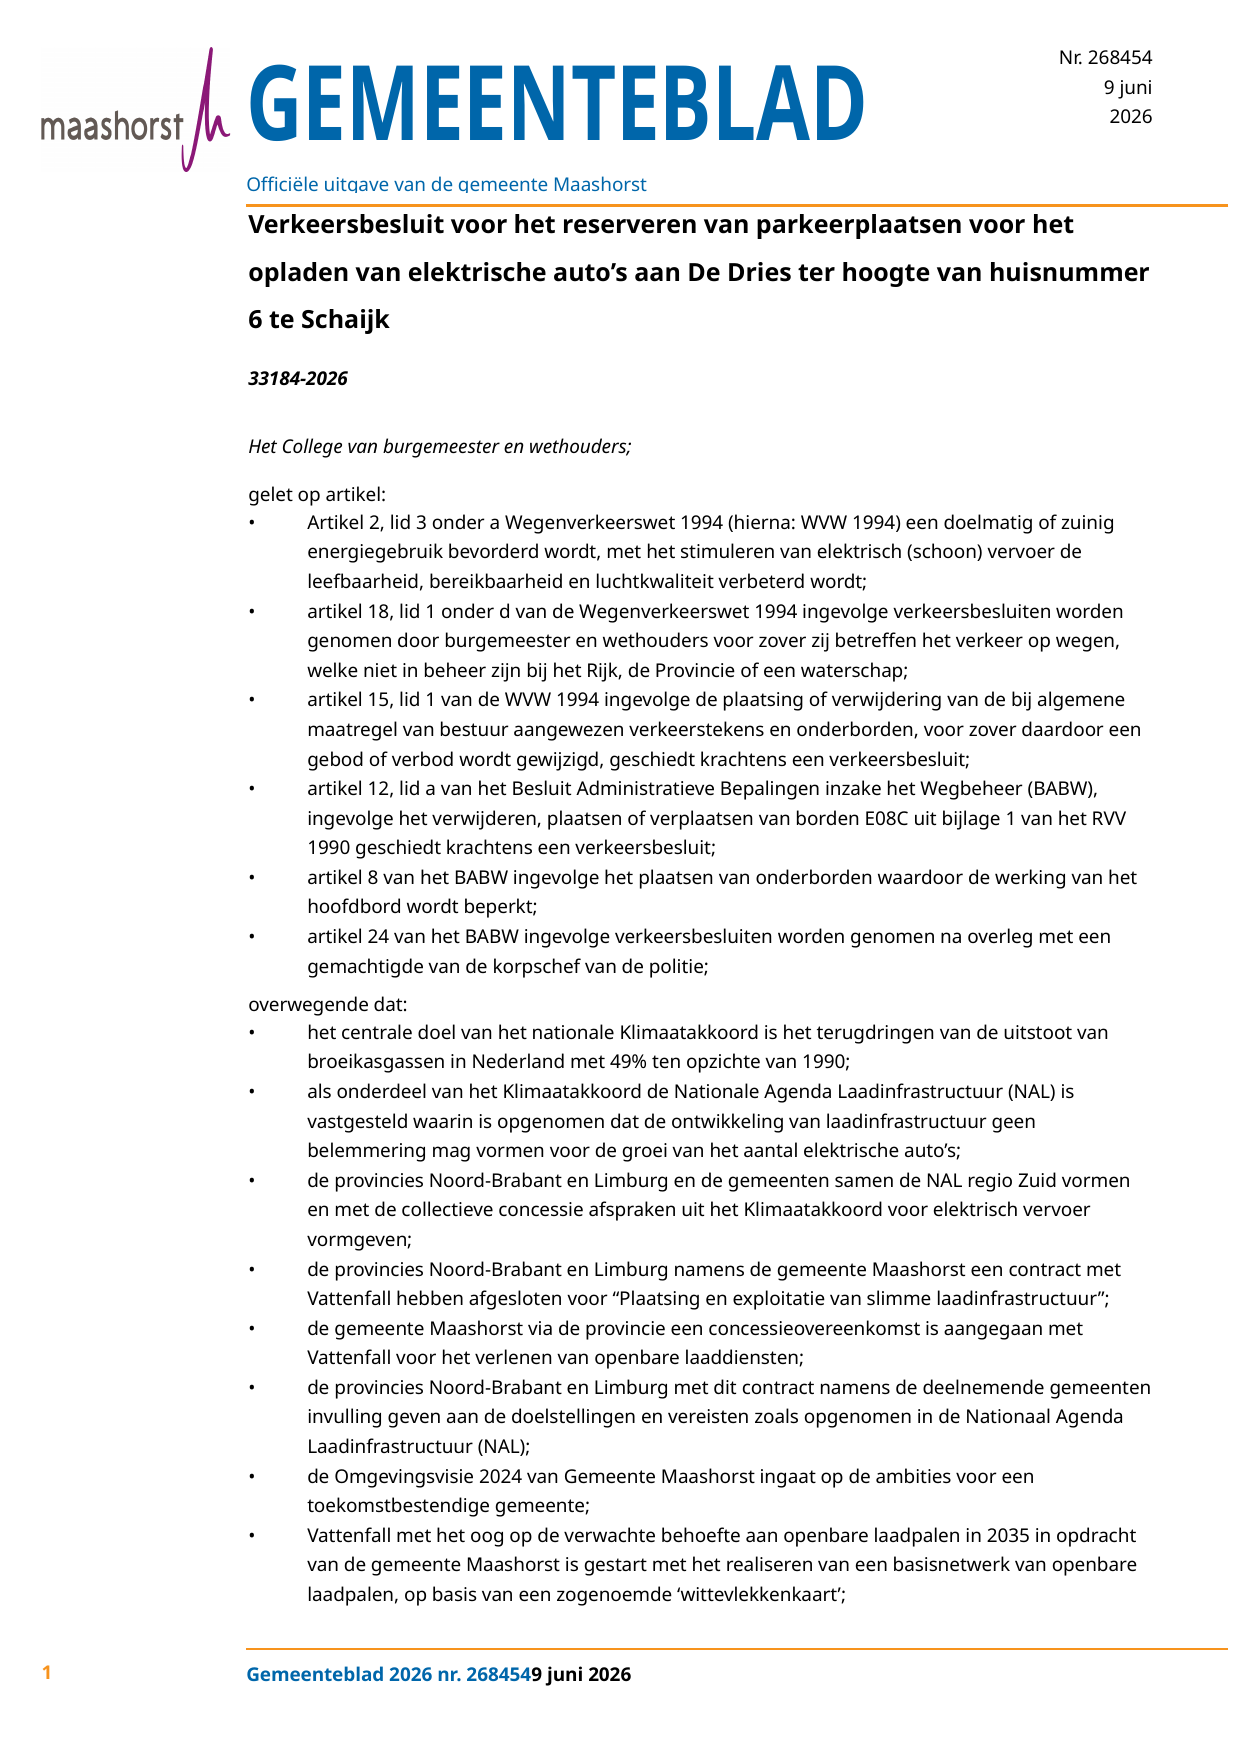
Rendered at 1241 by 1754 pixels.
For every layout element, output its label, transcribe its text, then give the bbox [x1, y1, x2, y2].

list de gemeente Maashorst via de provincie een concessieovereenkomst is aangegaan met Vattenfall voor het verlenen van openbare laaddiensten; [248, 1315, 1152, 1370]
list Vattenfall met het oog op de verwachte behoefte aan openbare laadpalen in 2035 in opdracht van de gemeente Maashorst is gestart met het realiseren van een basisnetwerk van openbare laadpalen, op basis van een zogenoemde ‘wittevlekkenkaart’; [248, 1522, 1152, 1607]
text Het College van burgemeester en wethouders; [248, 433, 1152, 459]
list artikel 24 van het BABW ingevolge verkeersbesluiten worden genomen na overleg met een gemachtigde van de korpschef van de politie; [248, 923, 1152, 979]
text overwegende dat: [248, 991, 1152, 1017]
list de provincies Noord-Brabant en Limburg met dit contract namens de deelnemende gemeenten invulling geven aan de doelstellingen en vereisten zoals opgenomen in de Nationaal Agenda Laadinfrastructuur (NAL); [248, 1374, 1152, 1459]
picture [41, 47, 231, 172]
text 33184-2026 [248, 366, 1152, 391]
list artikel 8 van het BABW ingevolge het plaatsen van onderborden waardoor de werking van het hoofdbord wordt beperkt; [248, 864, 1152, 919]
list artikel 12, lid a van het Besluit Administratieve Bepalingen inzake het Wegbeheer (BABW), ingevolge het verwijderen, plaatsen of verplaatsen van borden E08C uit bijlage 1 van het RVV 1990 geschiedt krachtens een verkeersbesluit; [248, 775, 1152, 860]
list Artikel 2, lid 3 onder a Wegenverkeerswet 1994 (hierna: WVW 1994) een doelmatig of zuinig energiegebruik bevorderd wordt, met het stimuleren van elektrisch (schoon) vervoer de leefbaarheid, bereikbaarheid en luchtkwaliteit verbeterd wordt; [248, 509, 1152, 594]
list als onderdeel van het Klimaatakkoord de Nationale Agenda Laadinfrastructuur (NAL) is vastgesteld waarin is opgenomen dat de ontwikkeling van laadinfrastructuur geen belemmering mag vormen voor de groei van het aantal elektrische auto’s; [248, 1078, 1152, 1163]
text Verkeersbesluit voor het reserveren van parkeerplaatsen voor het opladen van elektrische auto’s aan De Dries ter hoogte van huisnummer 6 te Schaijk [248, 207, 1152, 336]
list de provincies Noord-Brabant en Limburg en de gemeenten samen de NAL regio Zuid vormen en met de collectieve concessie afspraken uit het Klimaatakkoord voor elektrisch vervoer vormgeven; [248, 1167, 1152, 1252]
text gelet op artikel: [248, 481, 1152, 507]
list artikel 15, lid 1 van de WVW 1994 ingevolge de plaatsing of verwijdering van de bij algemene maatregel van bestuur aangewezen verkeerstekens en onderborden, voor zover daardoor een gebod of verbod wordt gewijzigd, geschiedt krachtens een verkeersbesluit; [248, 687, 1152, 772]
list het centrale doel van het nationale Klimaatakkoord is het terugdringen van de uitstoot van broeikasgassen in Nederland met 49% ten opzichte van 1990; [248, 1019, 1152, 1074]
list de Omgevingsvisie 2024 van Gemeente Maashorst ingaat op de ambities voor een toekomstbestendige gemeente; [248, 1463, 1152, 1518]
list artikel 18, lid 1 onder d van de Wegenverkeerswet 1994 ingevolge verkeersbesluiten worden genomen door burgemeester en wethouders voor zover zij betreffen het verkeer op wegen, welke niet in beheer zijn bij het Rijk, de Provincie of een waterschap; [248, 598, 1152, 683]
list de provincies Noord-Brabant en Limburg namens de gemeente Maashorst een contract met Vattenfall hebben afgesloten voor “Plaatsing en exploitatie van slimme laadinfrastructuur”; [248, 1256, 1152, 1311]
